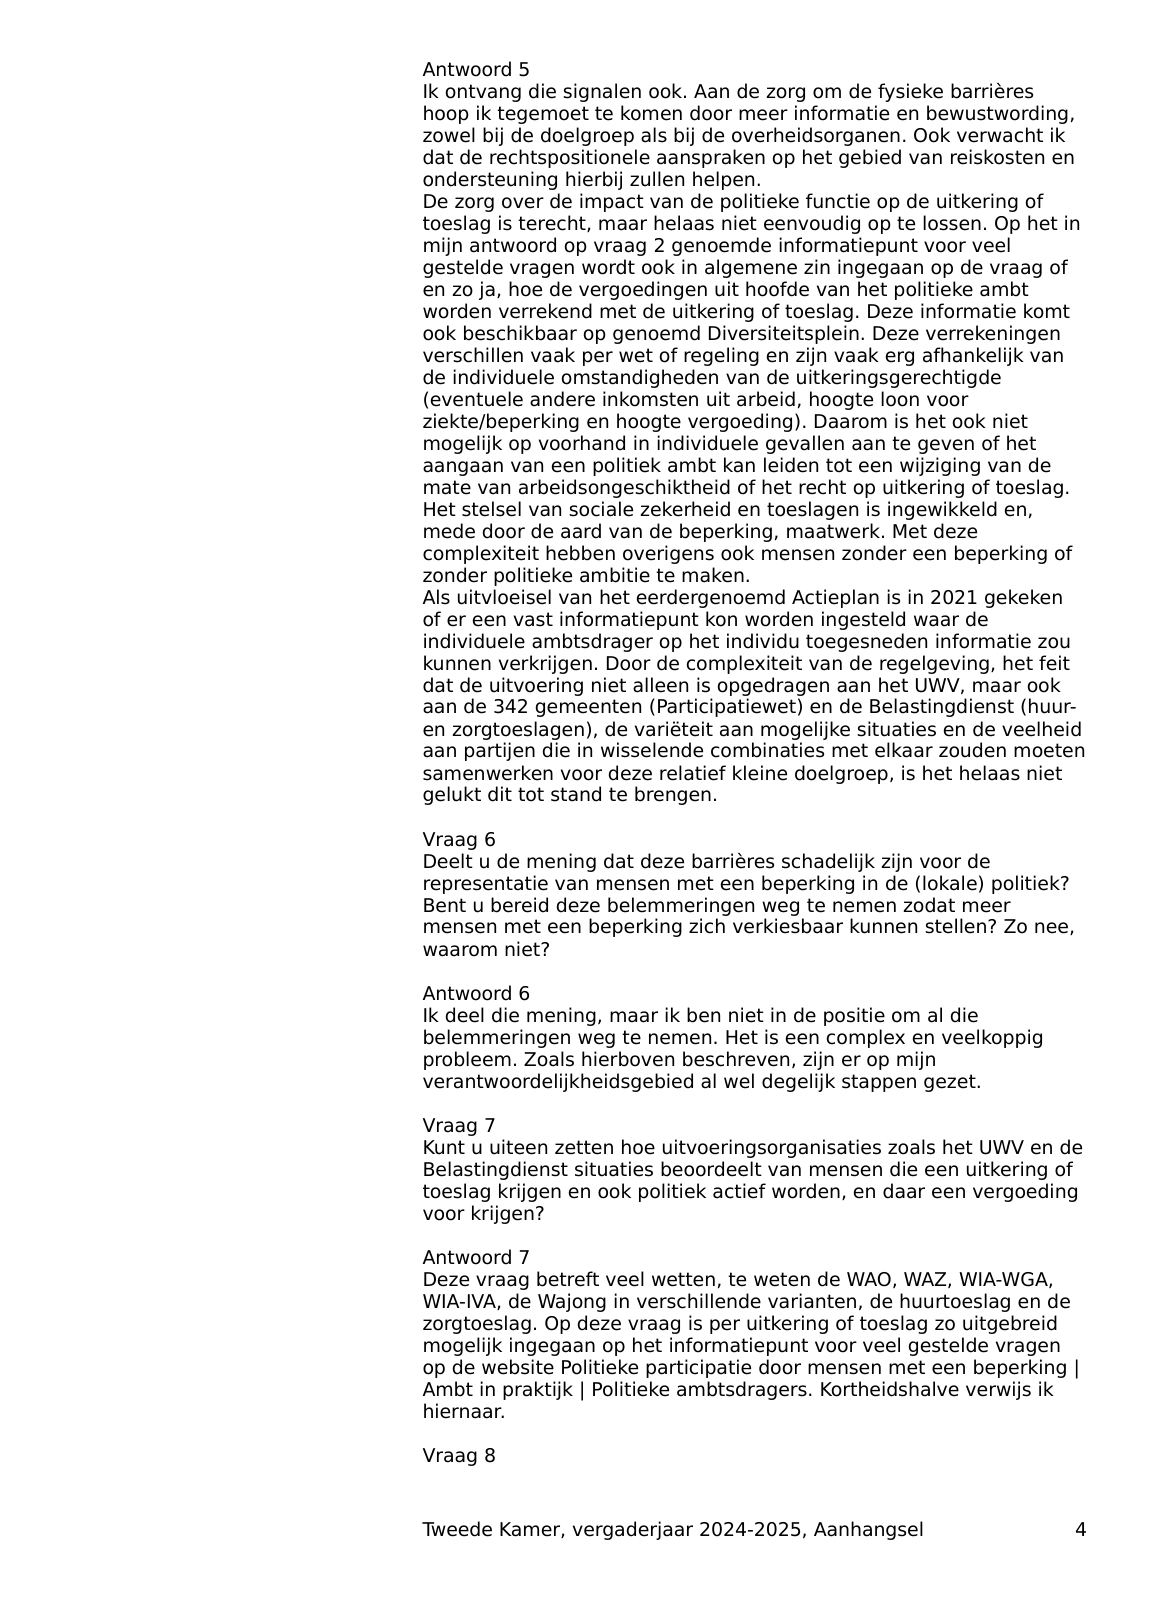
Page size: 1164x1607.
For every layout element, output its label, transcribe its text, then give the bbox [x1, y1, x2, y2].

text Ik ontvang die signalen ook. Aan de zorg om de fysieke barrières hoop ik tegemoet te komen door meer informatie en bewustwording, zowel bij de doelgroep als bij de overheidsorganen. Ook verwacht ik dat de rechtspositionele aanspraken op het gebied van reiskosten en ondersteuning hierbij zullen helpen. [422, 81, 1087, 191]
text Kunt u uiteen zetten hoe uitvoeringsorganisaties zoals het UWV en de Belastingdienst situaties beoordeelt van mensen die een uitkering of toeslag krijgen en ook politiek actief worden, en daar een vergoeding voor krijgen? [422, 1137, 1087, 1224]
text Deelt u de mening dat deze barrières schadelijk zijn voor de representatie van mensen met een beperking in de (lokale) politiek? Bent u bereid deze belemmeringen weg te nemen zodat meer mensen met een beperking zich verkiesbaar kunnen stellen? Zo nee, waarom niet? [422, 851, 1087, 960]
text De zorg over de impact van de politieke functie op de uitkering of toeslag is terecht, maar helaas niet eenvoudig op te lossen. Op het in mijn antwoord op vraag 2 genoemde informatiepunt voor veel gestelde vragen wordt ook in algemene zin ingegaan op de vraag of en zo ja, hoe de vergoedingen uit hoofde van het politieke ambt worden verrekend met de uitkering of toeslag. Deze informatie komt ook beschikbaar op genoemd Diversiteitsplein. Deze verrekeningen verschillen vaak per wet of regeling en zijn vaak erg afhankelijk van de individuele omstandigheden van de uitkeringsgerechtigde (eventuele andere inkomsten uit arbeid, hoogte loon voor ziekte/beperking en hoogte vergoeding). Daarom is het ook niet mogelijk op voorhand in individuele gevallen aan te geven of het aangaan van een politiek ambt kan leiden tot een wijziging van de mate van arbeidsongeschiktheid of het recht op uitkering of toeslag. Het stelsel van sociale zekerheid en toeslagen is ingewikkeld en, mede door de aard van de beperking, maatwerk. Met deze complexiteit hebben overigens ook mensen zonder een beperking of zonder politieke ambitie te maken. [422, 191, 1087, 587]
text Vraag 7 [422, 1115, 1087, 1137]
text Als uitvloeisel van het eerdergenoemd Actieplan is in 2021 gekeken of er een vast informatiepunt kon worden ingesteld waar de individuele ambtsdrager op het individu toegesneden informatie zou kunnen verkrijgen. Door de complexiteit van de regelgeving, het feit dat de uitvoering niet alleen is opgedragen aan het UWV, maar ook aan de 342 gemeenten (Participatiewet) en de Belastingdienst (huur- en zorgtoeslagen), de variëteit aan mogelijke situaties en de veelheid aan partijen die in wisselende combinaties met elkaar zouden moeten samenwerken voor deze relatief kleine doelgroep, is het helaas niet gelukt dit tot stand te brengen. [422, 587, 1087, 806]
text Antwoord 6 [422, 983, 1087, 1004]
text Antwoord 7 [422, 1247, 1087, 1269]
text Antwoord 5 [422, 59, 1087, 81]
text Deze vraag betreft veel wetten, te weten de WAO, WAZ, WIA-WGA, WIA-IVA, de Wajong in verschillende varianten, de huurtoeslag en de zorgtoeslag. Op deze vraag is per uitkering of toeslag zo uitgebreid mogelijk ingegaan op het informatiepunt voor veel gestelde vragen op de website Politieke participatie door mensen met een beperking | Ambt in praktijk | Politieke ambtsdragers. Kortheidshalve verwijs ik hiernaar. [422, 1269, 1087, 1423]
text Vraag 8 [422, 1445, 1087, 1467]
text Vraag 6 [422, 828, 1087, 851]
text Ik deel die mening, maar ik ben niet in de positie om al die belemmeringen weg te nemen. Het is een complex en veelkoppig probleem. Zoals hierboven beschreven, zijn er op mijn verantwoordelijkheidsgebied al wel degelijk stappen gezet. [422, 1004, 1087, 1092]
